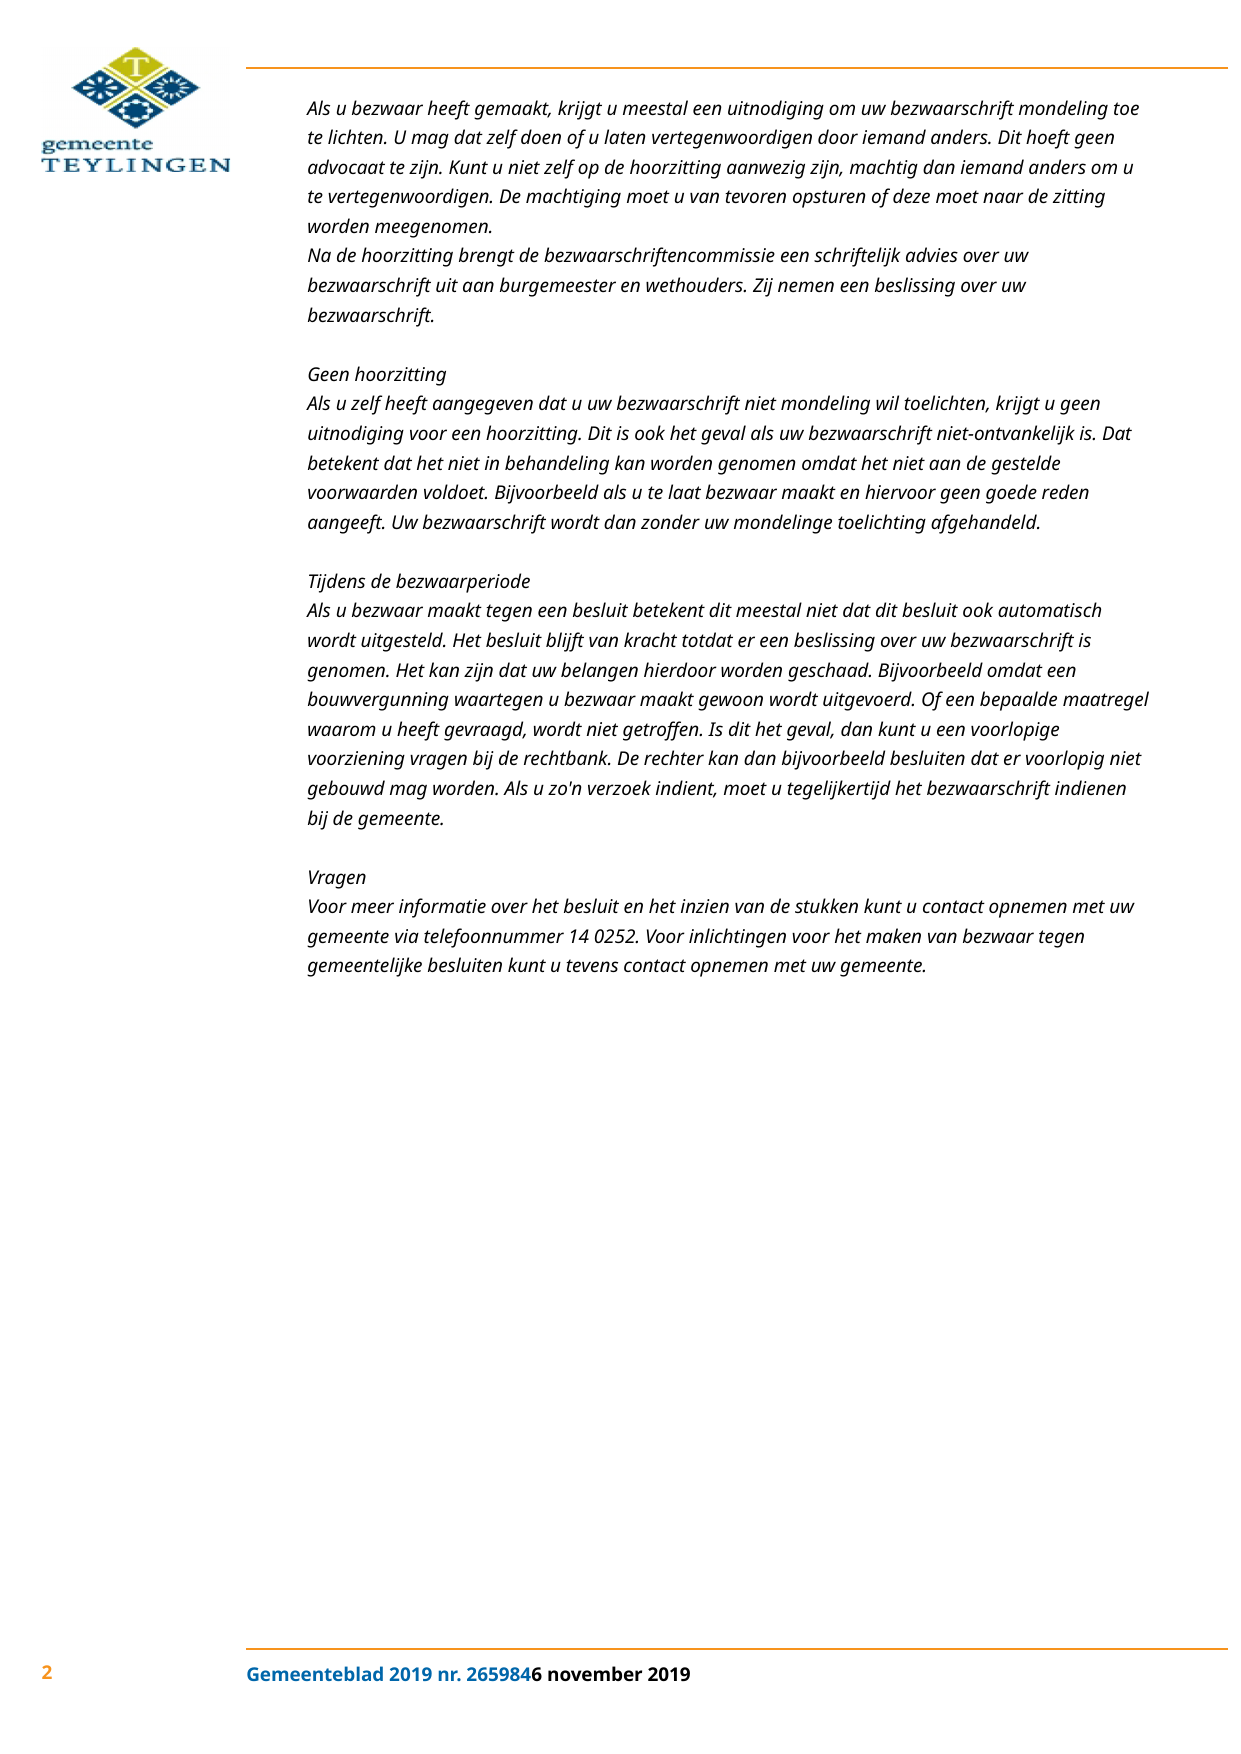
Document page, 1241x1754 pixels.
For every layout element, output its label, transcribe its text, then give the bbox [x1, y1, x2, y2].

list Na de hoorzitting brengt de bezwaarschriftencommissie een schriftelijk advies over uw bezwaarschrift uit aan burgemeester en wethouders. Zij nemen een beslissing over uw bezwaarschrift. [248, 243, 1152, 328]
list Vragen [248, 864, 1152, 890]
picture [41, 47, 231, 172]
list Als u bezwaar maakt tegen een besluit betekent dit meestal niet dat dit besluit ook automatisch wordt uitgesteld. Het besluit blijft van kracht totdat er een beslissing over uw bezwaarschrift is genomen. Het kan zijn dat uw belangen hierdoor worden geschaad. Bijvoorbeeld omdat een bouwvergunning waartegen u bezwaar maakt gewoon wordt uitgevoerd. Of een bepaalde maatregel waarom u heeft gevraagd, wordt niet getroffen. Is dit het geval, dan kunt u een voorlopige voorziening vragen bij de rechtbank. De rechter kan dan bijvoorbeeld besluiten dat er voorlopig niet gebouwd mag worden. Als u zo'n verzoek indient, moet u tegelijkertijd het bezwaarschrift indienen bij de gemeente. [248, 598, 1152, 831]
list Geen hoorzitting [248, 361, 1152, 387]
list Tijdens de bezwaarperiode [248, 568, 1152, 594]
list Als u bezwaar heeft gemaakt, krijgt u meestal een uitnodiging om uw bezwaarschrift mondeling toe te lichten. U mag dat zelf doen of u laten vertegenwoordigen door iemand anders. Dit hoeft geen advocaat te zijn. Kunt u niet zelf op de hoorzitting aanwezig zijn, machtig dan iemand anders om u te vertegenwoordigen. De machtiging moet u van tevoren opsturen of deze moet naar de zitting worden meegenomen. [248, 95, 1152, 239]
list Als u zelf heeft aangegeven dat u uw bezwaarschrift niet mondeling wil toelichten, krijgt u geen uitnodiging voor een hoorzitting. Dit is ook het geval als uw bezwaarschrift niet-ontvankelijk is. Dat betekent dat het niet in behandeling kan worden genomen omdat het niet aan de gestelde voorwaarden voldoet. Bijvoorbeeld als u te laat bezwaar maakt en hiervoor geen goede reden aangeeft. Uw bezwaarschrift wordt dan zonder uw mondelinge toelichting afgehandeld. [248, 391, 1152, 535]
list Voor meer informatie over het besluit en het inzien van de stukken kunt u contact opnemen met uw gemeente via telefoonnummer 14 0252. Voor inlichtingen voor het maken van bezwaar tegen gemeentelijke besluiten kunt u tevens contact opnemen met uw gemeente. [248, 893, 1152, 978]
